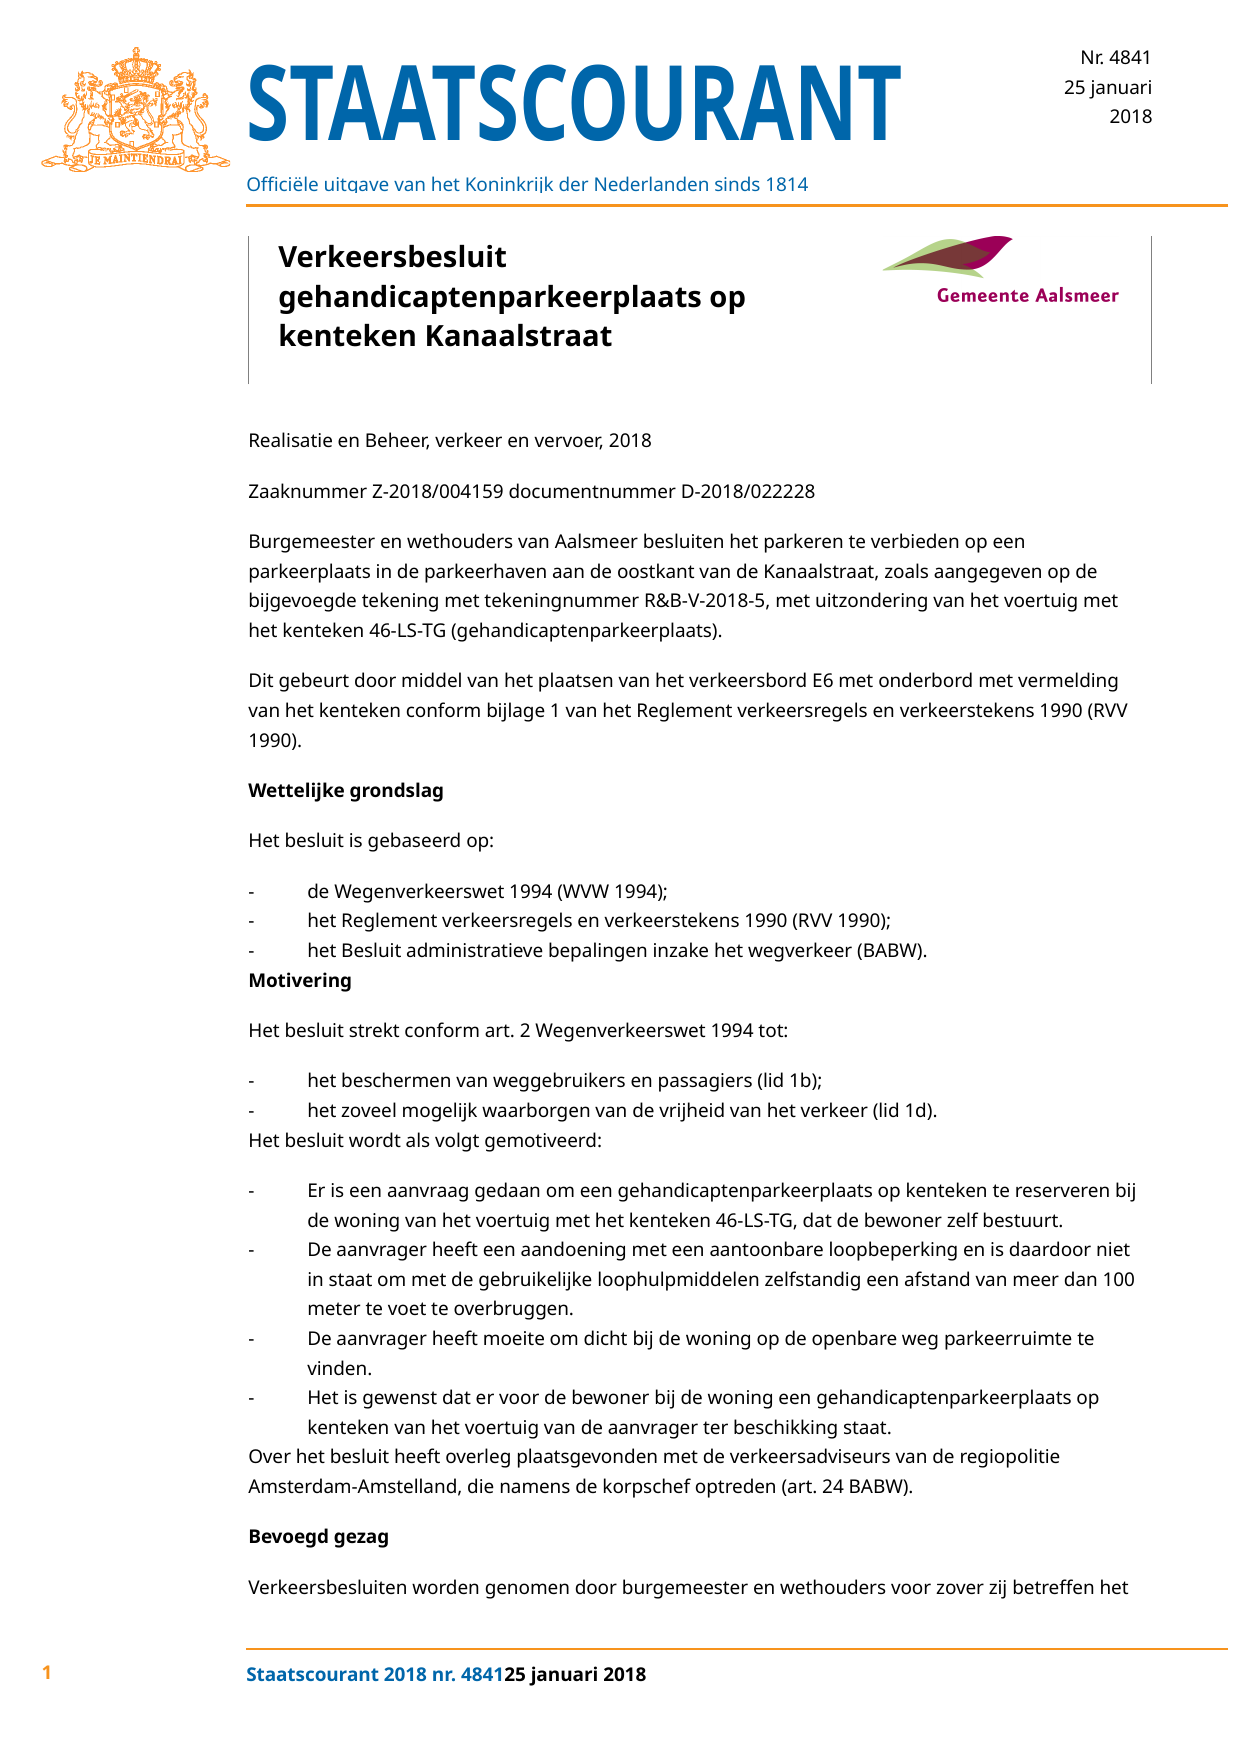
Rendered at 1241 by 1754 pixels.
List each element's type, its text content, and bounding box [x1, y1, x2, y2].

list het Besluit administratieve bepalingen inzake het wegverkeer (BABW). [248, 937, 1152, 963]
text Bevoegd gezag [248, 1523, 1152, 1549]
text Realisatie en Beheer, verkeer en vervoer, 2018 [248, 428, 1152, 453]
picture [882, 236, 1119, 302]
text Het besluit wordt als volgt gemotiveerd: [248, 1127, 1152, 1152]
table_header Verkeersbesluit gehandicaptenparkeerplaats op kenteken Kanaalstraat [249, 236, 850, 384]
list het Reglement verkeersregels en verkeerstekens 1990 (RVV 1990); [248, 908, 1152, 933]
text Het besluit strekt conform art. 2 Wegenverkeerswet 1994 tot: [248, 1017, 1152, 1043]
text Burgemeester en wethouders van Aalsmeer besluiten het parkeren te verbieden op een parkeerplaats in de parkeerhaven aan de oostkant van de Kanaalstraat, zoals aangegeven op de bijgevoegde tekening met tekeningnummer R&B-V-2018-5, met uitzondering van het voertuig met het kenteken 46-LS-TG (gehandicaptenparkeerplaats). [248, 528, 1152, 643]
text Wettelijke grondslag [248, 777, 1152, 803]
list Het is gewenst dat er voor de bewoner bij de woning een gehandicaptenparkeerplaats op kenteken van het voertuig van de aanvrager ter beschikking staat. [248, 1384, 1152, 1439]
text Over het besluit heeft overleg plaatsgevonden met de verkeersadviseurs van de regiopolitie Amsterdam-Amstelland, die namens de korpschef optreden (art. 24 BABW). [248, 1443, 1152, 1499]
text Motivering [248, 967, 1152, 992]
list Er is een aanvraag gedaan om een gehandicaptenparkeerplaats op kenteken te reserveren bij de woning van het voertuig met het kenteken 46-LS-TG, dat de bewoner zelf bestuurt. [248, 1177, 1152, 1232]
list het zoveel mogelijk waarborgen van de vrijheid van het verkeer (lid 1d). [248, 1097, 1152, 1123]
text Zaaknummer Z-2018/004159 documentnummer D-2018/022228 [248, 478, 1152, 504]
text Het besluit is gebaseerd op: [248, 828, 1152, 853]
text Verkeersbesluiten worden genomen door burgemeester en wethouders voor zover zij betreffen het [248, 1574, 1152, 1599]
list De aanvrager heeft een aandoening met een aantoonbare loopbeperking en is daardoor niet in staat om met de gebruikelijke loophulpmiddelen zelfstandig een afstand van meer dan 100 meter te voet te overbruggen. [248, 1236, 1152, 1321]
list De aanvrager heeft moeite om dicht bij de woning op de openbare weg parkeerruimte te vinden. [248, 1325, 1152, 1380]
list de Wegenverkeerswet 1994 (WVW 1994); [248, 878, 1152, 904]
text Dit gebeurt door middel van het plaatsen van het verkeersbord E6 met onderbord met vermelding van het kenteken conform bijlage 1 van het Reglement verkeersregels en verkeerstekens 1990 (RVV 1990). [248, 668, 1152, 752]
table_header [850, 236, 1151, 384]
picture [41, 47, 231, 172]
list het beschermen van weggebruikers en passagiers (lid 1b); [248, 1068, 1152, 1093]
